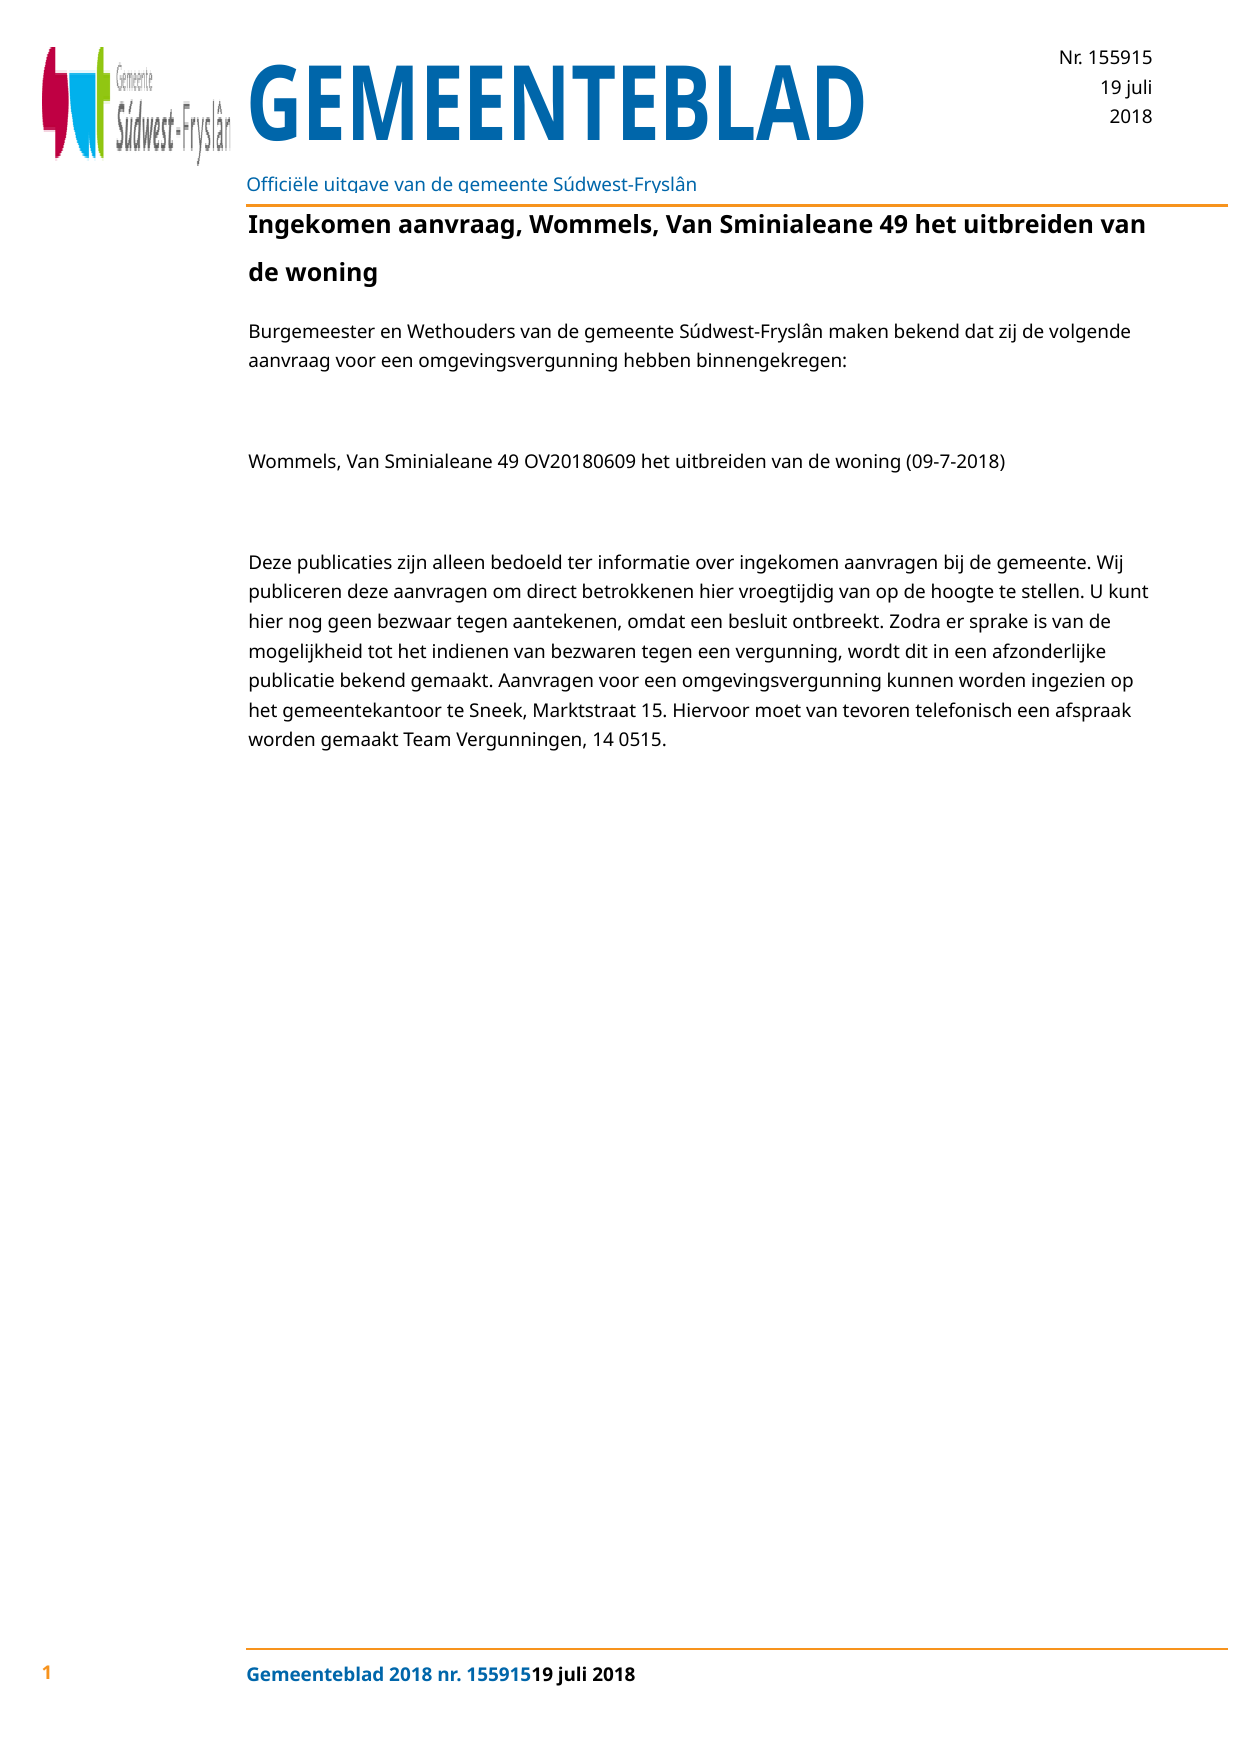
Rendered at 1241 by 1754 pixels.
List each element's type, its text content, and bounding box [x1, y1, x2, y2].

text Ingekomen aanvraag, Wommels, Van Sminialeane 49 het uitbreiden van de woning [248, 207, 1152, 288]
text Wommels, Van Sminialeane 49 OV20180609 het uitbreiden van de woning (09-7-2018) [248, 448, 1152, 474]
text Burgemeester en Wethouders van de gemeente Súdwest-Fryslân maken bekend dat zij de volgende aanvraag voor een omgevingsvergunning hebben binnengekregen: [248, 318, 1152, 373]
picture [41, 47, 231, 172]
text Deze publicaties zijn alleen bedoeld ter informatie over ingekomen aanvragen bij de gemeente. Wij publiceren deze aanvragen om direct betrokkenen hier vroegtijdig van op de hoogte te stellen. U kunt hier nog geen bezwaar tegen aantekenen, omdat een besluit ontbreekt. Zodra er sprake is van de mogelijkheid tot het indienen van bezwaren tegen een vergunning, wordt dit in een afzonderlijke publicatie bekend gemaakt. Aanvragen voor een omgevingsvergunning kunnen worden ingezien op het gemeentekantoor te Sneek, Marktstraat 15. Hiervoor moet van tevoren telefonisch een afspraak worden gemaakt Team Vergunningen, 14 0515. [248, 549, 1152, 752]
